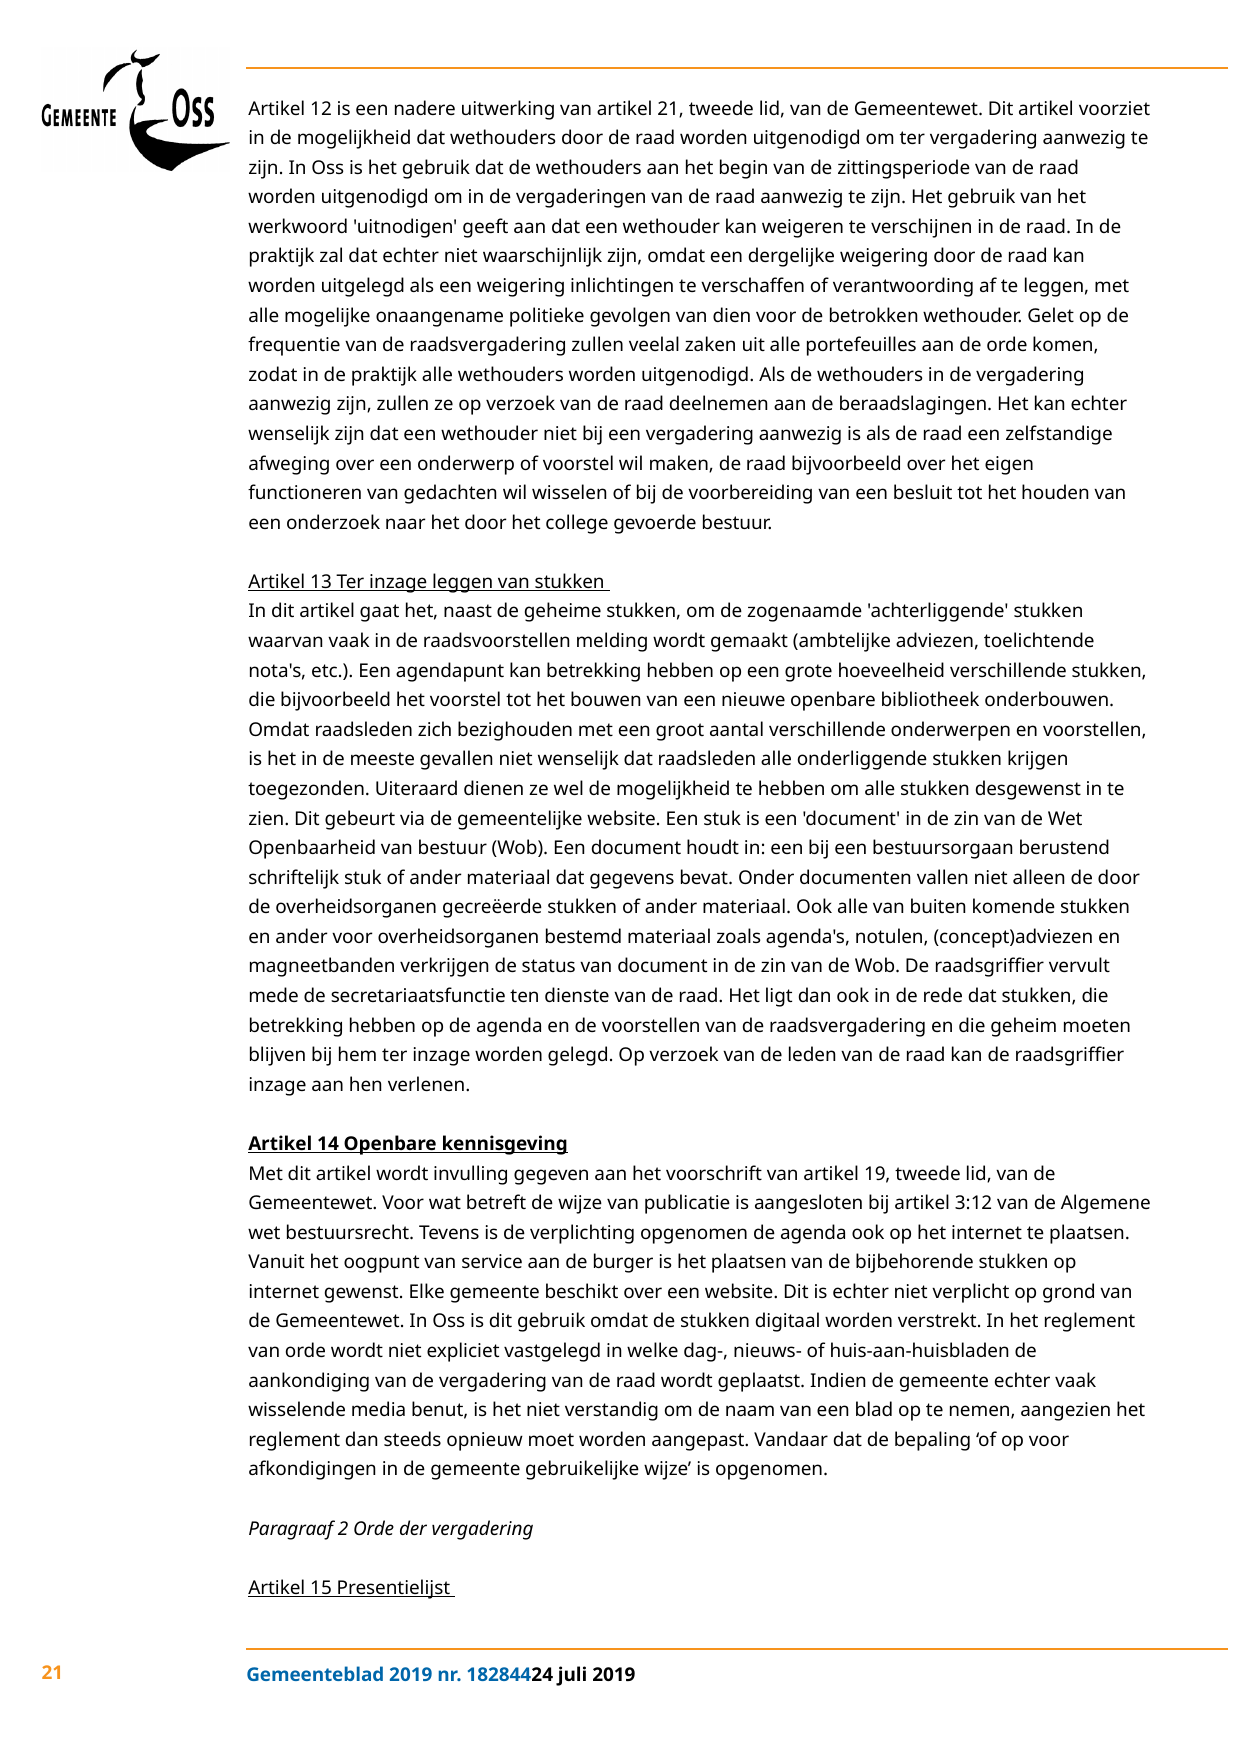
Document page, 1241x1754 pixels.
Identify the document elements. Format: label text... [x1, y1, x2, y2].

text Artikel 13 Ter inzage leggen van stukken [248, 568, 1152, 594]
picture [41, 47, 231, 172]
text Paragraaf 2 Orde der vergadering [248, 1515, 1152, 1541]
text In dit artikel gaat het, naast de geheime stukken, om de zogenaamde 'achterliggende' stukken waarvan vaak in de raadsvoorstellen melding wordt gemaakt (ambtelijke adviezen, toelichtende nota's, etc.). Een agendapunt kan betrekking hebben op een grote hoeveelheid verschillende stukken, die bijvoorbeeld het voorstel tot het bouwen van een nieuwe openbare bibliotheek onderbouwen. Omdat raadsleden zich bezighouden met een groot aantal verschillende onderwerpen en voorstellen, is het in de meeste gevallen niet wenselijk dat raadsleden alle onderliggende stukken krijgen toegezonden. Uiteraard dienen ze wel de mogelijkheid te hebben om alle stukken desgewenst in te zien. Dit gebeurt via de gemeentelijke website. Een stuk is een 'document' in de zin van de Wet Openbaarheid van bestuur (Wob). Een document houdt in: een bij een bestuursorgaan berustend schriftelijk stuk of ander materiaal dat gegevens bevat. Onder documenten vallen niet alleen de door de overheidsorganen gecreëerde stukken of ander materiaal. Ook alle van buiten komende stukken en ander voor overheidsorganen bestemd materiaal zoals agenda's, notulen, (concept)adviezen en magneetbanden verkrijgen de status van document in de zin van de Wob. De raadsgriffier vervult mede de secretariaatsfunctie ten dienste van de raad. Het ligt dan ook in de rede dat stukken, die betrekking hebben op de agenda en de voorstellen van de raadsvergadering en die geheim moeten blijven bij hem ter inzage worden gelegd. Op verzoek van de leden van de raad kan de raadsgriffier inzage aan hen verlenen. [248, 598, 1152, 1097]
text Artikel 15 Presentielijst [248, 1574, 1152, 1600]
text Artikel 12 is een nadere uitwerking van artikel 21, tweede lid, van de Gemeentewet. Dit artikel voorziet in de mogelijkheid dat wethouders door de raad worden uitgenodigd om ter vergadering aanwezig te zijn. In Oss is het gebruik dat de wethouders aan het begin van de zittingsperiode van de raad worden uitgenodigd om in de vergaderingen van de raad aanwezig te zijn. Het gebruik van het werkwoord 'uitnodigen' geeft aan dat een wethouder kan weigeren te verschijnen in de raad. In de praktijk zal dat echter niet waarschijnlijk zijn, omdat een dergelijke weigering door de raad kan worden uitgelegd als een weigering inlichtingen te verschaffen of verantwoording af te leggen, met alle mogelijke onaangename politieke gevolgen van dien voor de betrokken wethouder. Gelet op de frequentie van de raadsvergadering zullen veelal zaken uit alle portefeuilles aan de orde komen, zodat in de praktijk alle wethouders worden uitgenodigd. Als de wethouders in de vergadering aanwezig zijn, zullen ze op verzoek van de raad deelnemen aan de beraadslagingen. Het kan echter wenselijk zijn dat een wethouder niet bij een vergadering aanwezig is als de raad een zelfstandige afweging over een onderwerp of voorstel wil maken, de raad bijvoorbeeld over het eigen functioneren van gedachten wil wisselen of bij de voorbereiding van een besluit tot het houden van een onderzoek naar het door het college gevoerde bestuur. [248, 95, 1152, 535]
text Artikel 14 Openbare kennisgeving [248, 1130, 1152, 1156]
text Met dit artikel wordt invulling gegeven aan het voorschrift van artikel 19, tweede lid, van de Gemeentewet. Voor wat betreft de wijze van publicatie is aangesloten bij artikel 3:12 van de Algemene wet bestuursrecht. Tevens is de verplichting opgenomen de agenda ook op het internet te plaatsen. Vanuit het oogpunt van service aan de burger is het plaatsen van de bijbehorende stukken op internet gewenst. Elke gemeente beschikt over een website. Dit is echter niet verplicht op grond van de Gemeentewet. In Oss is dit gebruik omdat de stukken digitaal worden verstrekt. In het reglement van orde wordt niet expliciet vastgelegd in welke dag-, nieuws- of huis-aan-huisbladen de aankondiging van de vergadering van de raad wordt geplaatst. Indien de gemeente echter vaak wisselende media benut, is het niet verstandig om de naam van een blad op te nemen, aangezien het reglement dan steeds opnieuw moet worden aangepast. Vandaar dat de bepaling ‘of op voor afkondigingen in de gemeente gebruikelijke wijze’ is opgenomen. [248, 1160, 1152, 1481]
